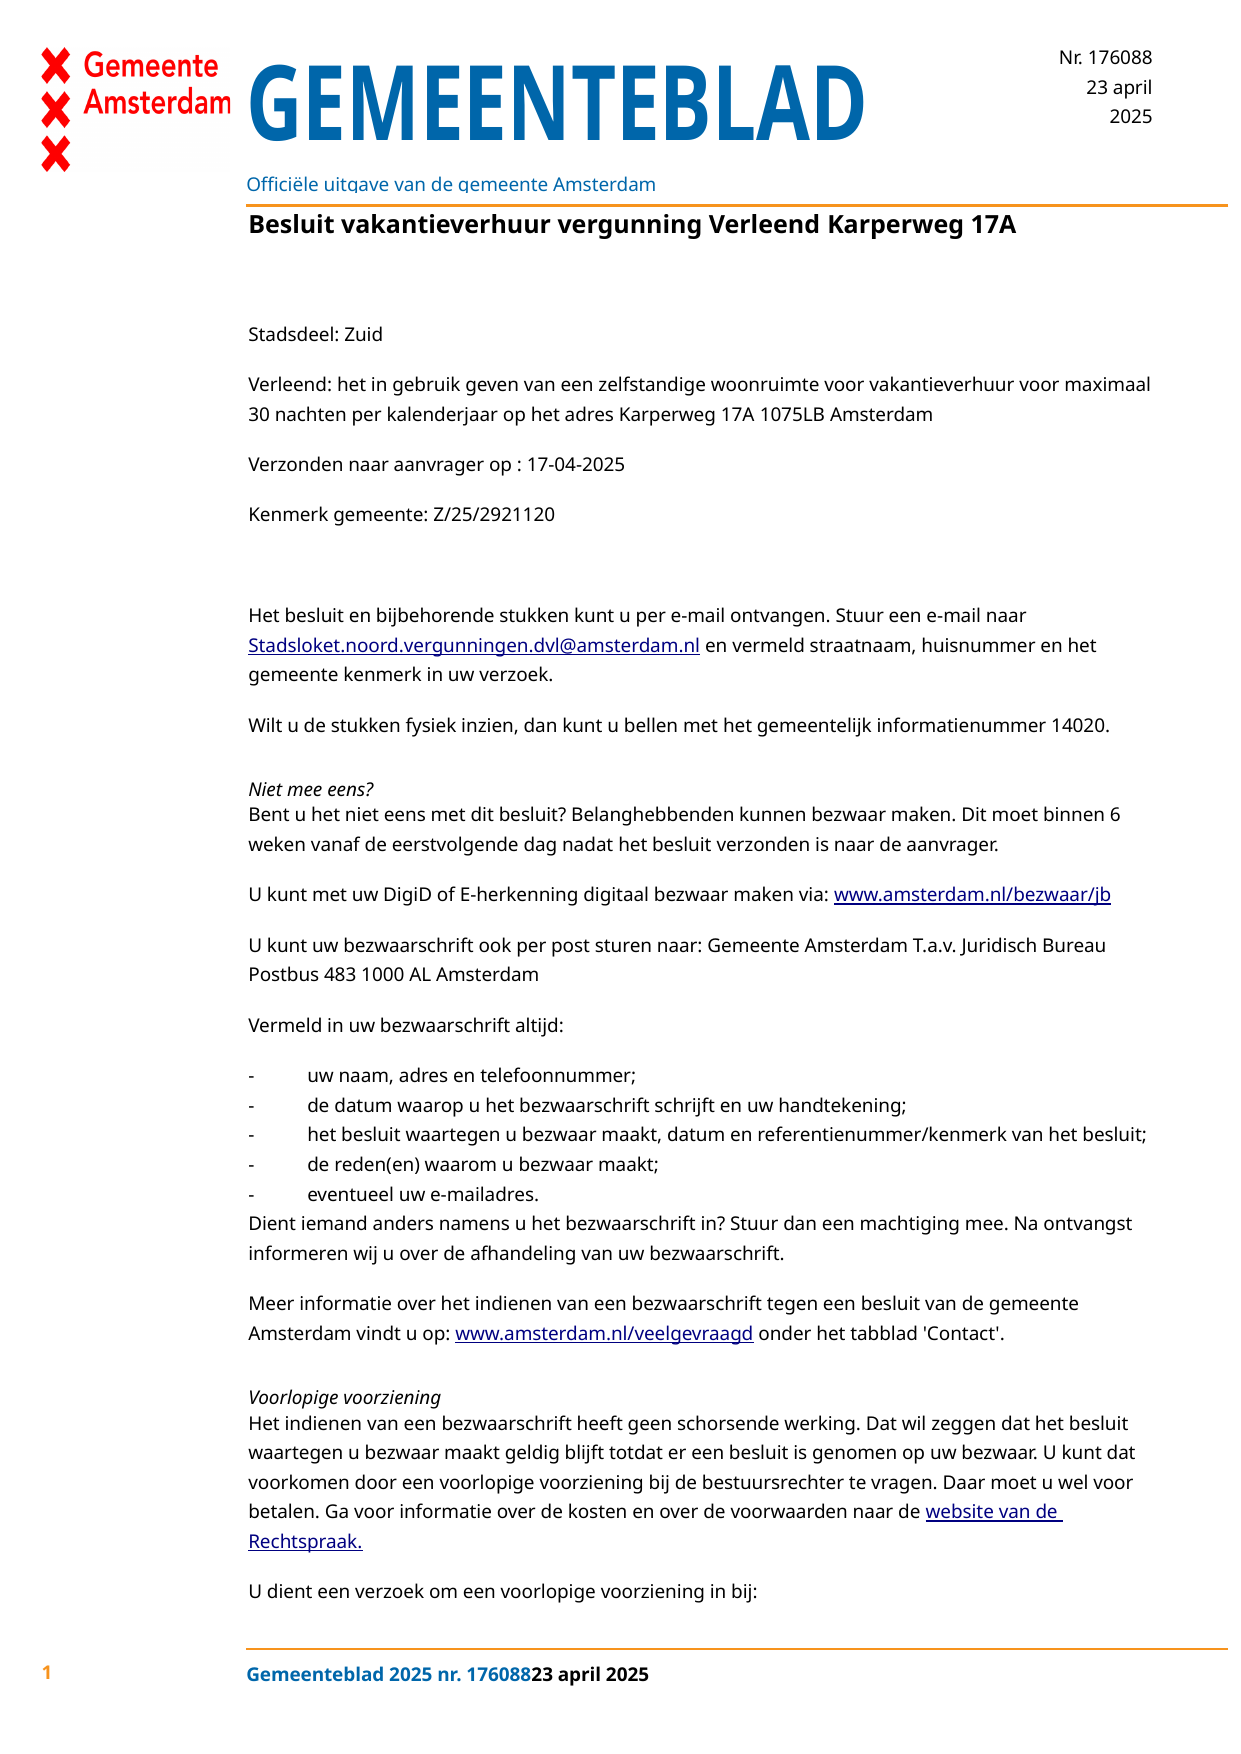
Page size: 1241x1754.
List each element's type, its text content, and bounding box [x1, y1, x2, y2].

text Vermeld in uw bezwaarschrift altijd: [248, 1012, 1152, 1038]
text Niet mee eens? [248, 776, 1152, 802]
list eventueel uw e-mailadres. [248, 1181, 1152, 1207]
list uw naam, adres en telefoonnummer; [248, 1062, 1152, 1088]
text Het indienen van een bezwaarschrift heeft geen schorsende werking. Dat wil zeggen dat het besluit waartegen u bezwaar maakt geldig blijft totdat er een besluit is genomen op uw bezwaar. U kunt dat voorkomen door een voorlopige voorziening bij de bestuursrechter te vragen. Daar moet u wel voor betalen. Ga voor informatie over de kosten en over de voorwaarden naar de website van de Rechtspraak. [248, 1410, 1152, 1554]
text Verzonden naar aanvrager op : 17-04-2025 [248, 451, 1152, 477]
picture [41, 47, 231, 172]
list de datum waarop u het bezwaarschrift schrijft en uw handtekening; [248, 1092, 1152, 1118]
list het besluit waartegen u bezwaar maakt, datum en referentienummer/kenmerk van het besluit; [248, 1122, 1152, 1147]
text Het besluit en bijbehorende stukken kunt u per e-mail ontvangen. Stuur een e-mail naar Stadsloket.noord.vergunningen.dvl@amsterdam.nl en vermeld straatnaam, huisnummer en het gemeente kenmerk in uw verzoek. [248, 602, 1152, 687]
text Voorlopige voorziening [248, 1384, 1152, 1410]
text Bent u het niet eens met dit besluit? Belanghebbenden kunnen bezwaar maken. Dit moet binnen 6 weken vanaf de eerstvolgende dag nadat het besluit verzonden is naar de aanvrager. [248, 802, 1152, 857]
list de reden(en) waarom u bezwaar maakt; [248, 1151, 1152, 1177]
text Meer informatie over het indienen van een bezwaarschrift tegen een besluit van de gemeente Amsterdam vindt u op: www.amsterdam.nl/veelgevraagd onder het tabblad 'Contact'. [248, 1290, 1152, 1346]
text U kunt met uw DigiD of E-herkenning digitaal bezwaar maken via: www.amsterdam.nl/bezwaar/jb [248, 882, 1152, 907]
text Verleend: het in gebruik geven van een zelfstandige woonruimte voor vakantieverhuur voor maximaal 30 nachten per kalenderjaar op het adres Karperweg 17A 1075LB Amsterdam [248, 371, 1152, 426]
text Kenmerk gemeente: Z/25/2921120 [248, 502, 1152, 527]
text U dient een verzoek om een voorlopige voorziening in bij: [248, 1578, 1152, 1604]
text Besluit vakantieverhuur vergunning Verleend Karperweg 17A [248, 207, 1152, 241]
text Dient iemand anders namens u het bezwaarschrift in? Stuur dan een machtiging mee. Na ontvangst informeren wij u over de afhandeling van uw bezwaarschrift. [248, 1210, 1152, 1266]
text U kunt uw bezwaarschrift ook per post sturen naar: Gemeente Amsterdam T.a.v. Juridisch Bureau Postbus 483 1000 AL Amsterdam [248, 932, 1152, 987]
text Stadsdeel: Zuid [248, 321, 1152, 346]
text Wilt u de stukken fysiek inzien, dan kunt u bellen met het gemeentelijk informatienummer 14020. [248, 712, 1152, 738]
